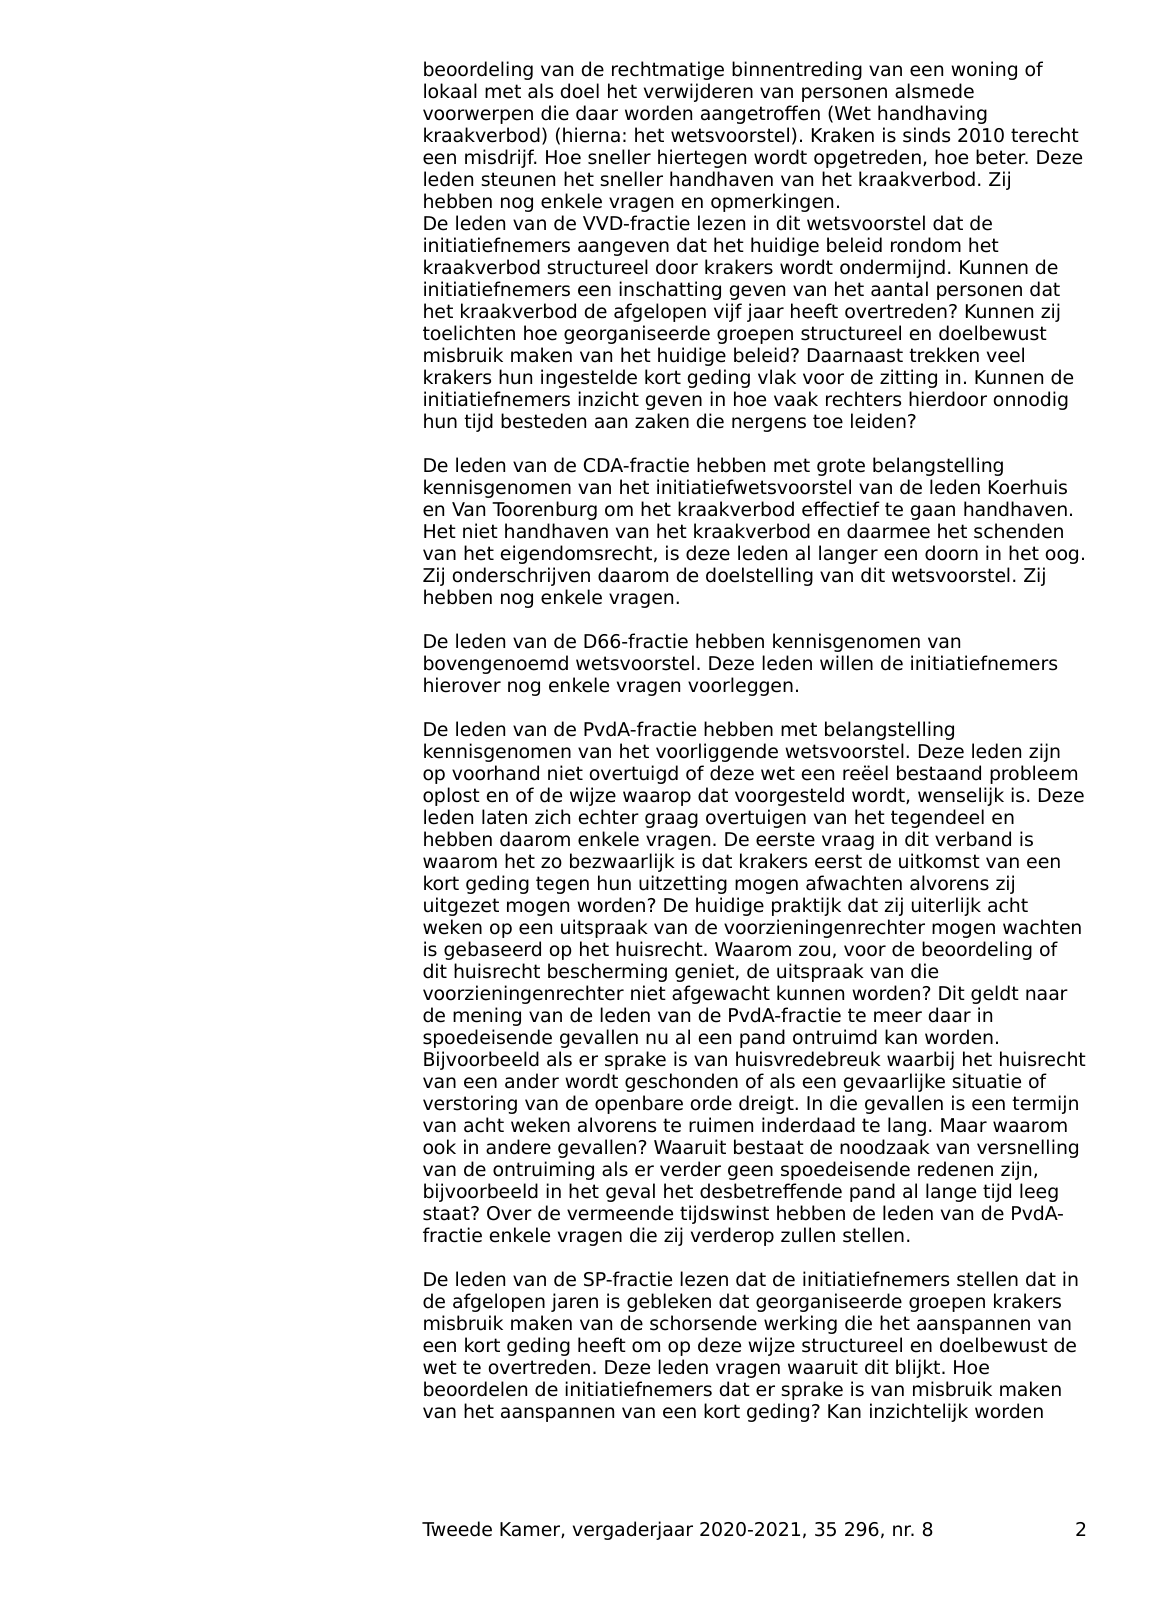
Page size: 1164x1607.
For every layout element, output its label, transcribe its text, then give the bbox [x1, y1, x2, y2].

text De leden van de PvdA-fractie hebben met belangstelling kennisgenomen van het voorliggende wetsvoorstel. Deze leden zijn op voorhand niet overtuigd of deze wet een reëel bestaand probleem oplost en of de wijze waarop dat voorgesteld wordt, wenselijk is. Deze leden laten zich echter graag overtuigen van het tegendeel en hebben daarom enkele vragen. De eerste vraag in dit verband is waarom het zo bezwaarlijk is dat krakers eerst de uitkomst van een kort geding tegen hun uitzetting mogen afwachten alvorens zij uitgezet mogen worden? De huidige praktijk dat zij uiterlijk acht weken op een uitspraak van de voorzieningenrechter mogen wachten is gebaseerd op het huisrecht. Waarom zou, voor de beoordeling of dit huisrecht bescherming geniet, de uitspraak van die voorzieningenrechter niet afgewacht kunnen worden? Dit geldt naar de mening van de leden van de PvdA-fractie te meer daar in spoedeisende gevallen nu al een pand ontruimd kan worden. Bijvoorbeeld als er sprake is van huisvredebreuk waarbij het huisrecht van een ander wordt geschonden of als een gevaarlijke situatie of verstoring van de openbare orde dreigt. In die gevallen is een termijn van acht weken alvorens te ruimen inderdaad te lang. Maar waarom ook in andere gevallen? Waaruit bestaat de noodzaak van versnelling van de ontruiming als er verder geen spoedeisende redenen zijn, bijvoorbeeld in het geval het desbetreffende pand al lange tijd leeg staat? Over de vermeende tijdswinst hebben de leden van de PvdA-fractie enkele vragen die zij verderop zullen stellen. [422, 719, 1087, 1247]
text De leden van de CDA-fractie hebben met grote belangstelling kennisgenomen van het initiatiefwetsvoorstel van de leden Koerhuis en Van Toorenburg om het kraakverbod effectief te gaan handhaven. Het niet handhaven van het kraakverbod en daarmee het schenden van het eigendomsrecht, is deze leden al langer een doorn in het oog. Zij onderschrijven daarom de doelstelling van dit wetsvoorstel. Zij hebben nog enkele vragen. [422, 455, 1087, 609]
text De leden van de D66-fractie hebben kennisgenomen van bovengenoemd wetsvoorstel. Deze leden willen de initiatiefnemers hierover nog enkele vragen voorleggen. [422, 631, 1087, 697]
text De leden van de VVD-fractie lezen in dit wetsvoorstel dat de initiatiefnemers aangeven dat het huidige beleid rondom het kraakverbod structureel door krakers wordt ondermijnd. Kunnen de initiatiefnemers een inschatting geven van het aantal personen dat het kraakverbod de afgelopen vijf jaar heeft overtreden? Kunnen zij toelichten hoe georganiseerde groepen structureel en doelbewust misbruik maken van het huidige beleid? Daarnaast trekken veel krakers hun ingestelde kort geding vlak voor de zitting in. Kunnen de initiatiefnemers inzicht geven in hoe vaak rechters hierdoor onnodig hun tijd besteden aan zaken die nergens toe leiden? [422, 213, 1087, 433]
text beoordeling van de rechtmatige binnentreding van een woning of lokaal met als doel het verwijderen van personen alsmede voorwerpen die daar worden aangetroffen (Wet handhaving kraakverbod) (hierna: het wetsvoorstel). Kraken is sinds 2010 terecht een misdrijf. Hoe sneller hiertegen wordt opgetreden, hoe beter. Deze leden steunen het sneller handhaven van het kraakverbod. Zij hebben nog enkele vragen en opmerkingen. [422, 59, 1087, 213]
text De leden van de SP-fractie lezen dat de initiatiefnemers stellen dat in de afgelopen jaren is gebleken dat georganiseerde groepen krakers misbruik maken van de schorsende werking die het aanspannen van een kort geding heeft om op deze wijze structureel en doelbewust de wet te overtreden. Deze leden vragen waaruit dit blijkt. Hoe beoordelen de initiatiefnemers dat er sprake is van misbruik maken van het aanspannen van een kort geding? Kan inzichtelijk worden [422, 1269, 1087, 1423]
